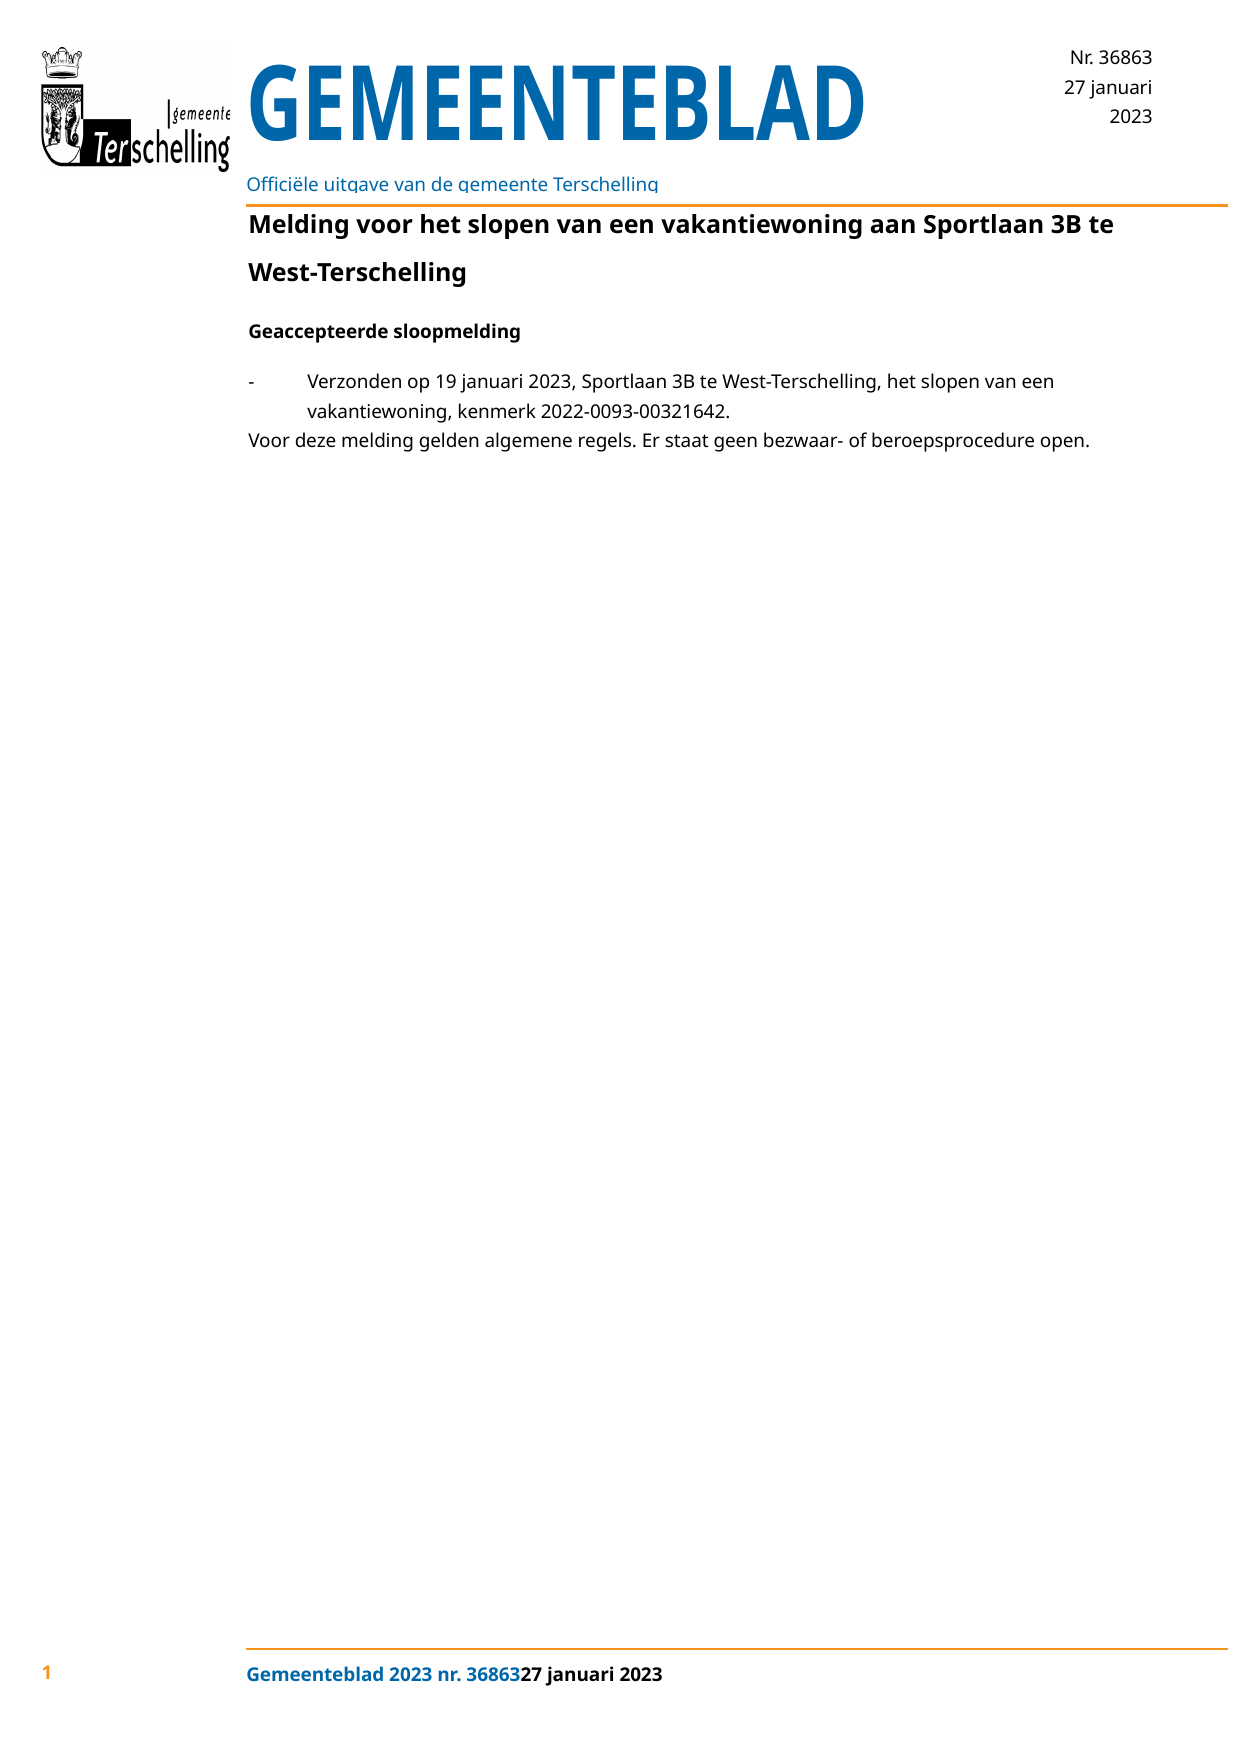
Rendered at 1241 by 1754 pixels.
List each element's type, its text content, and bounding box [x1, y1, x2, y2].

text Geaccepteerde sloopmelding [248, 318, 1152, 344]
text Voor deze melding gelden algemene regels. Er staat geen bezwaar- of beroepsprocedure open. [248, 427, 1152, 453]
text Melding voor het slopen van een vakantiewoning aan Sportlaan 3B te West-Terschelling [248, 207, 1152, 288]
list Verzonden op 19 januari 2023, Sportlaan 3B te West-Terschelling, het slopen van een vakantiewoning, kenmerk 2022-0093-00321642. [248, 368, 1152, 424]
picture [41, 47, 231, 172]
